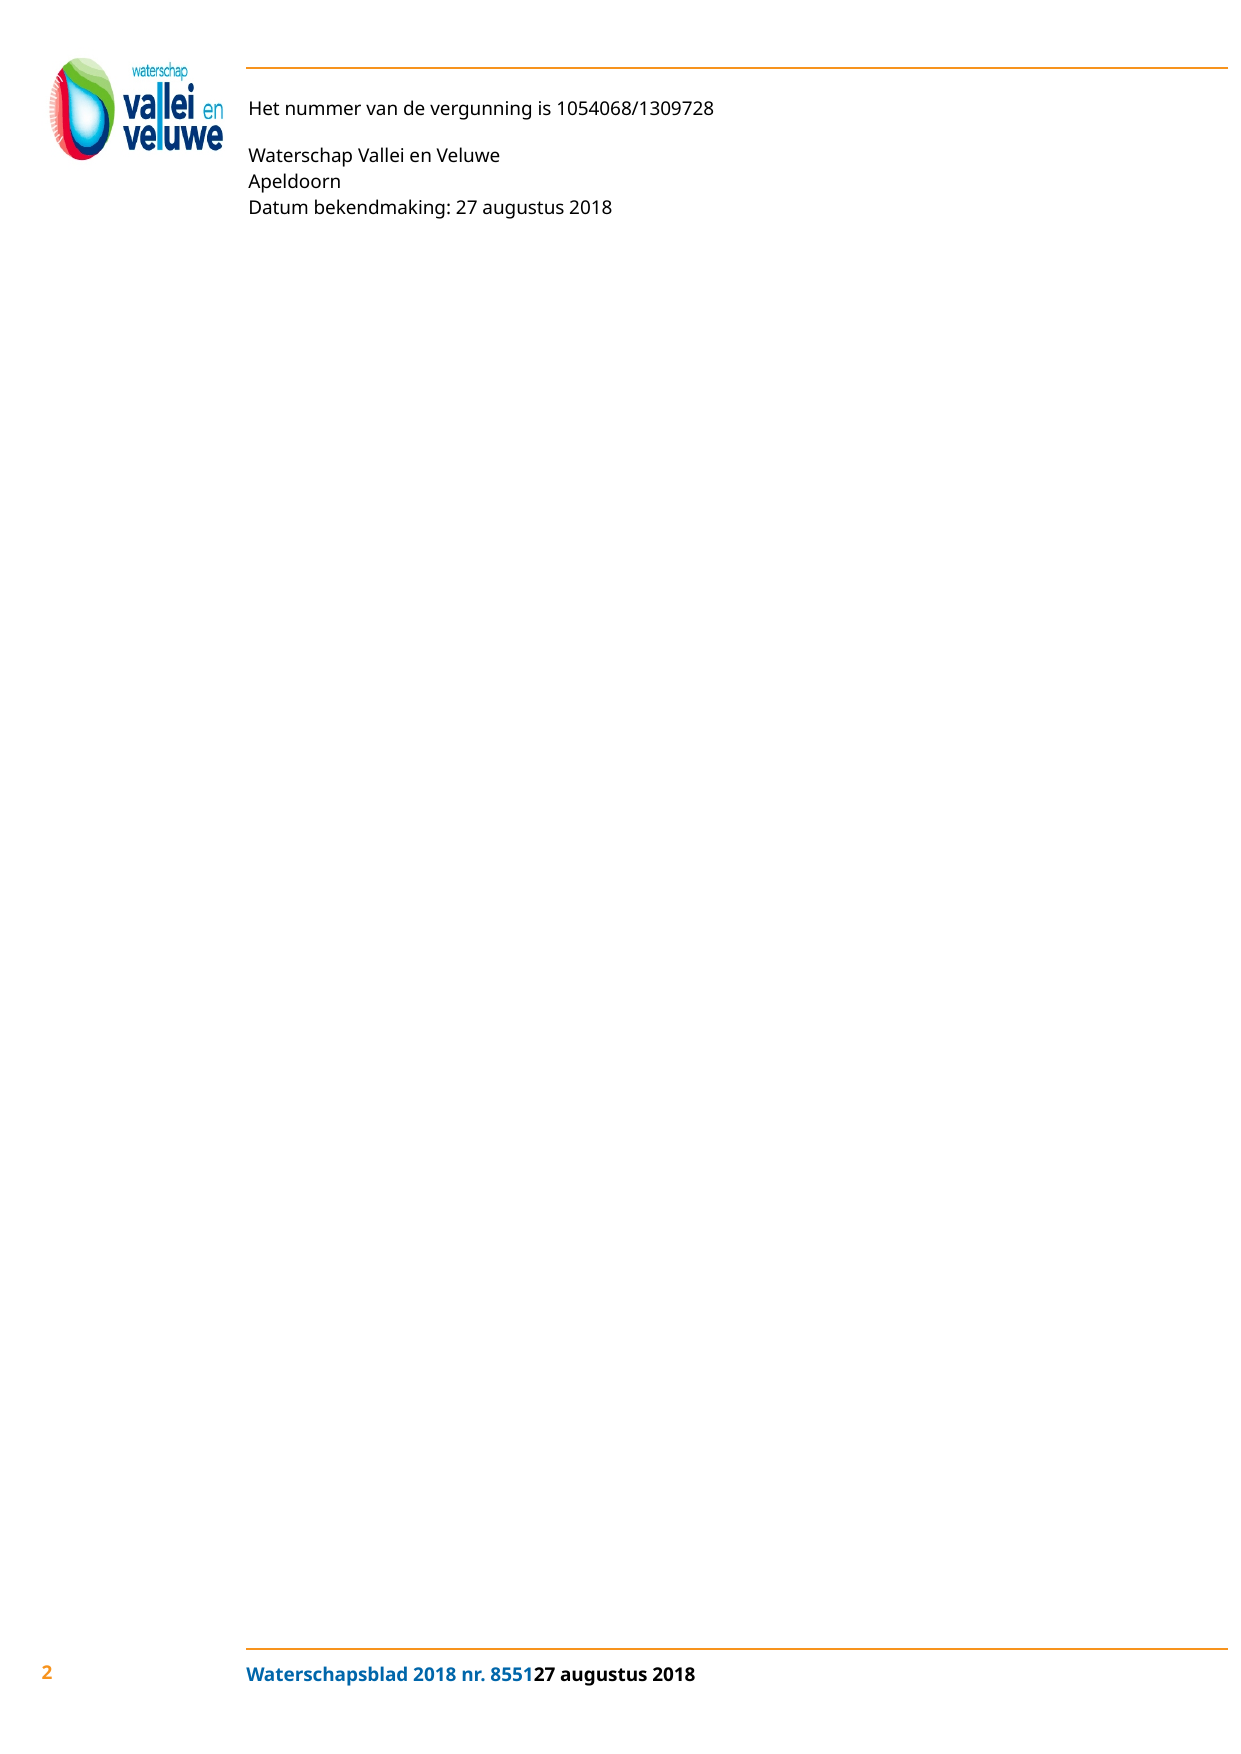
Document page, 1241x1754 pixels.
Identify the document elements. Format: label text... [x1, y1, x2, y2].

text Apeldoorn [248, 168, 1152, 194]
text Waterschap Vallei en Veluwe [248, 143, 1152, 168]
text Datum bekendmaking: 27 augustus 2018 [248, 194, 1152, 220]
picture [41, 47, 231, 172]
text Het nummer van de vergunning is 1054068/1309728 [248, 95, 1152, 121]
